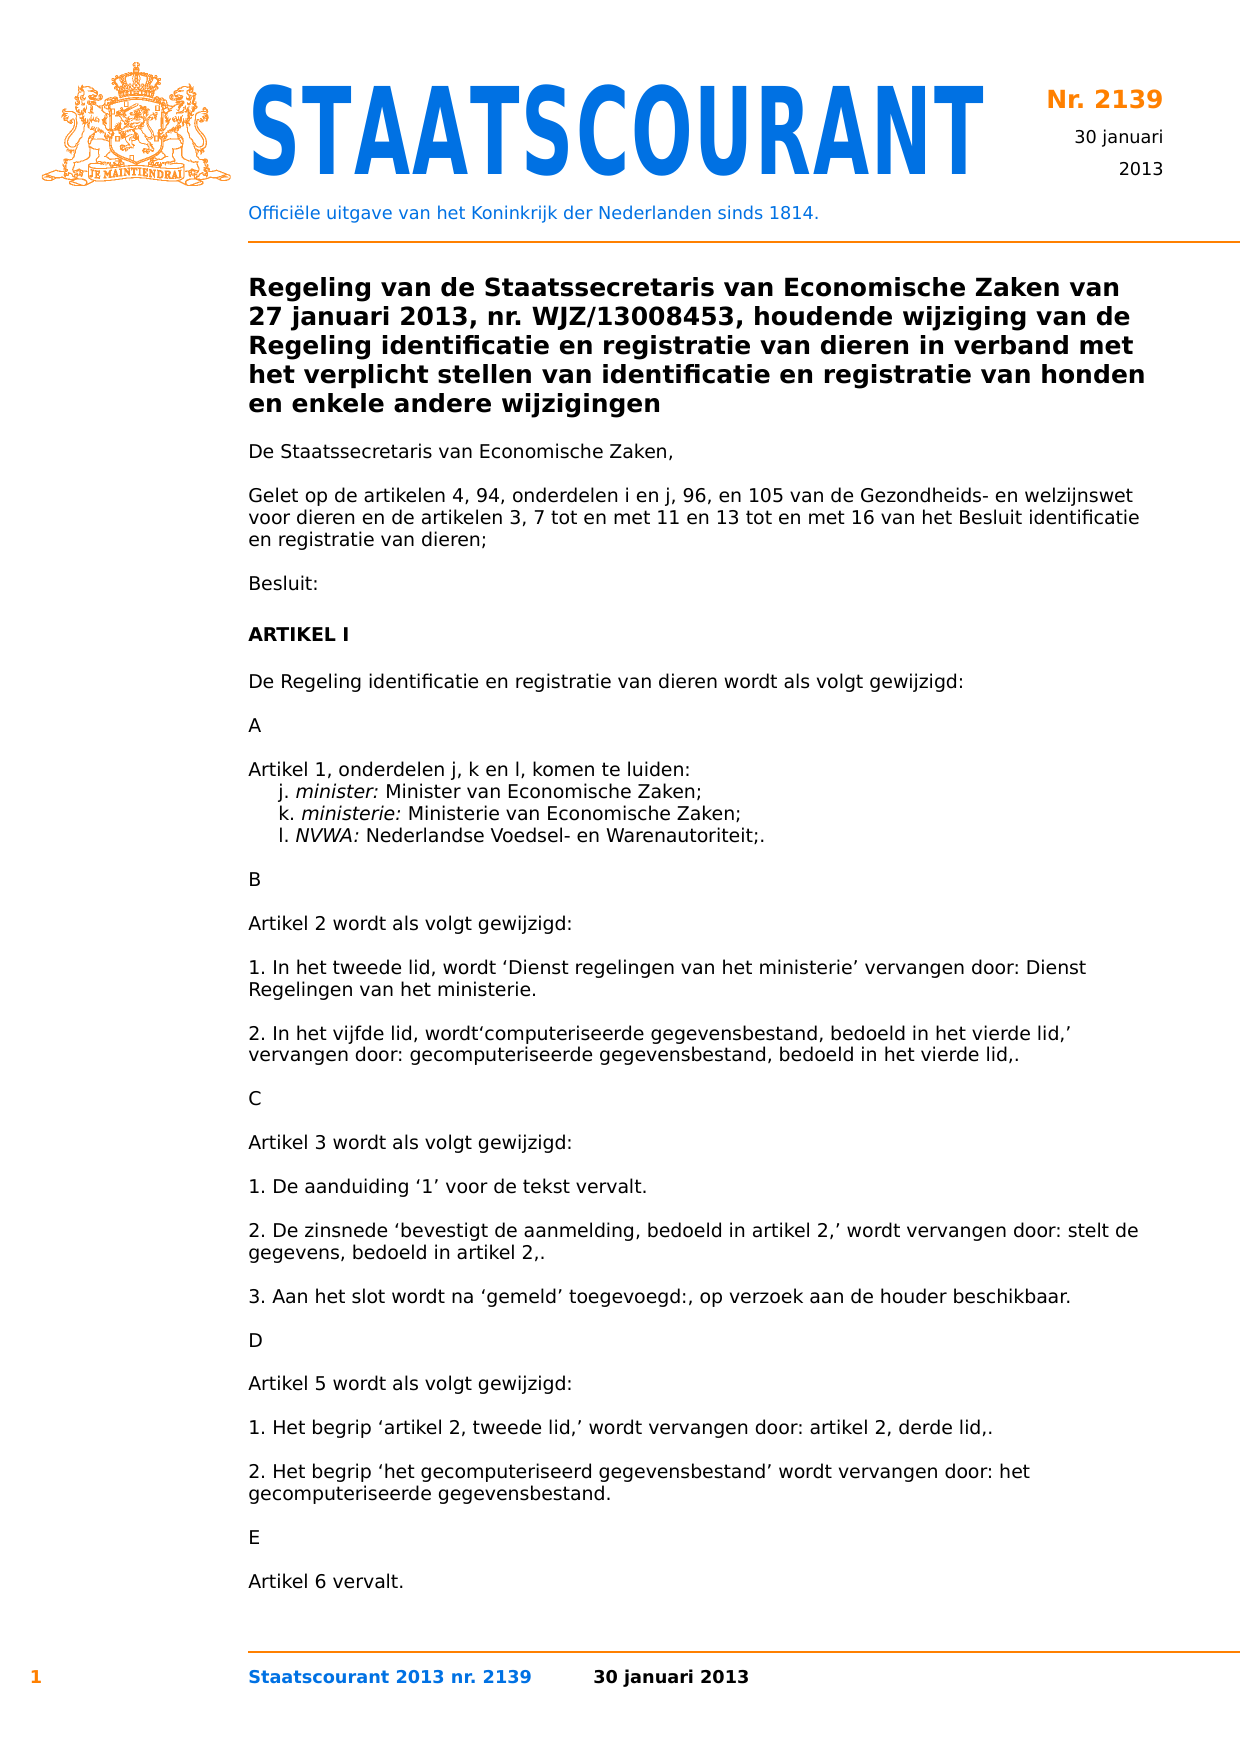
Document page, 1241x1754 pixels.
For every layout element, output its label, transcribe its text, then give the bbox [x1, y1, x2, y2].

table_header [25, 62, 248, 241]
text B [248, 869, 1163, 891]
text Artikel 2 wordt als volgt gewijzigd: [248, 913, 1163, 935]
text 1. Het begrip ‘artikel 2, tweede lid,’ wordt vervangen door: artikel 2, derde lid,. [248, 1417, 1163, 1439]
text A [248, 715, 1163, 737]
picture [41, 62, 231, 186]
text Artikel 6 vervalt. [248, 1571, 1163, 1593]
text C [248, 1088, 1163, 1110]
text 2. De zinsnede ‘bevestigt de aanmelding, bedoeld in artikel 2,’ wordt vervangen door: stelt de gegevens, bedoeld in artikel 2,. [248, 1220, 1163, 1264]
text Artikel 5 wordt als volgt gewijzigd: [248, 1373, 1163, 1395]
table_cell Officiële uitgave van het Koninkrijk der Nederlanden sinds 1814. [248, 203, 1240, 241]
text 1. De aanduiding ‘1’ voor de tekst vervalt. [248, 1176, 1163, 1198]
text Artikel 3 wordt als volgt gewijzigd: [248, 1132, 1163, 1154]
text E [248, 1527, 1163, 1549]
table_cell 30 januari [998, 121, 1240, 153]
text De Staatssecretaris van Economische Zaken, [248, 441, 1163, 463]
text De Regeling identificatie en registratie van dieren wordt als volgt gewijzigd: [248, 671, 1163, 693]
text 2. Het begrip ‘het gecomputeriseerd gegevensbestand’ wordt vervangen door: het gecomputeriseerde gegevensbestand. [248, 1461, 1163, 1505]
text j. minister: Minister van Economische Zaken; [278, 781, 1163, 803]
text Besluit: [248, 572, 1163, 594]
subtitle ARTIKEL I [248, 624, 1163, 646]
text 2. In het vijfde lid, wordt‘computeriseerde gegevensbestand, bedoeld in het vierde lid,’ vervangen door: gecomputeriseerde gegevensbestand, bedoeld in het vierde lid,. [248, 1022, 1163, 1066]
table_header Nr. 2139 [998, 62, 1240, 121]
text 1. In het tweede lid, wordt ‘Dienst regelingen van het ministerie’ vervangen door: Dienst Regelingen van het ministerie. [248, 957, 1163, 1001]
text k. ministerie: Ministerie van Economische Zaken; [278, 803, 1163, 825]
table_cell 2013 [998, 153, 1240, 203]
text l. NVWA: Nederlandse Voedsel- en Warenautoriteit;. [278, 825, 1163, 847]
text Gelet op de artikelen 4, 94, onderdelen i en j, 96, en 105 van de Gezondheids- en welzijnswet voor dieren en de artikelen 3, 7 tot en met 11 en 13 tot en met 16 van het Besluit identificatie en registratie van dieren; [248, 484, 1163, 551]
text D [248, 1329, 1163, 1351]
subtitle Regeling van de Staatssecretaris van Economische Zaken van 27 januari 2013, nr. WJZ/13008453, houdende wijziging van de Regeling identificatie en registratie van dieren in verband met het verplicht stellen van identificatie en registratie van honden en enkele andere wijzigingen [248, 273, 1163, 419]
text 3. Aan het slot wordt na ‘gemeld’ toegevoegd:, op verzoek aan de houder beschikbaar. [248, 1286, 1163, 1308]
table_header STAATSCOURANT [248, 62, 998, 203]
text Artikel 1, onderdelen j, k en l, komen te luiden: [248, 759, 1163, 781]
